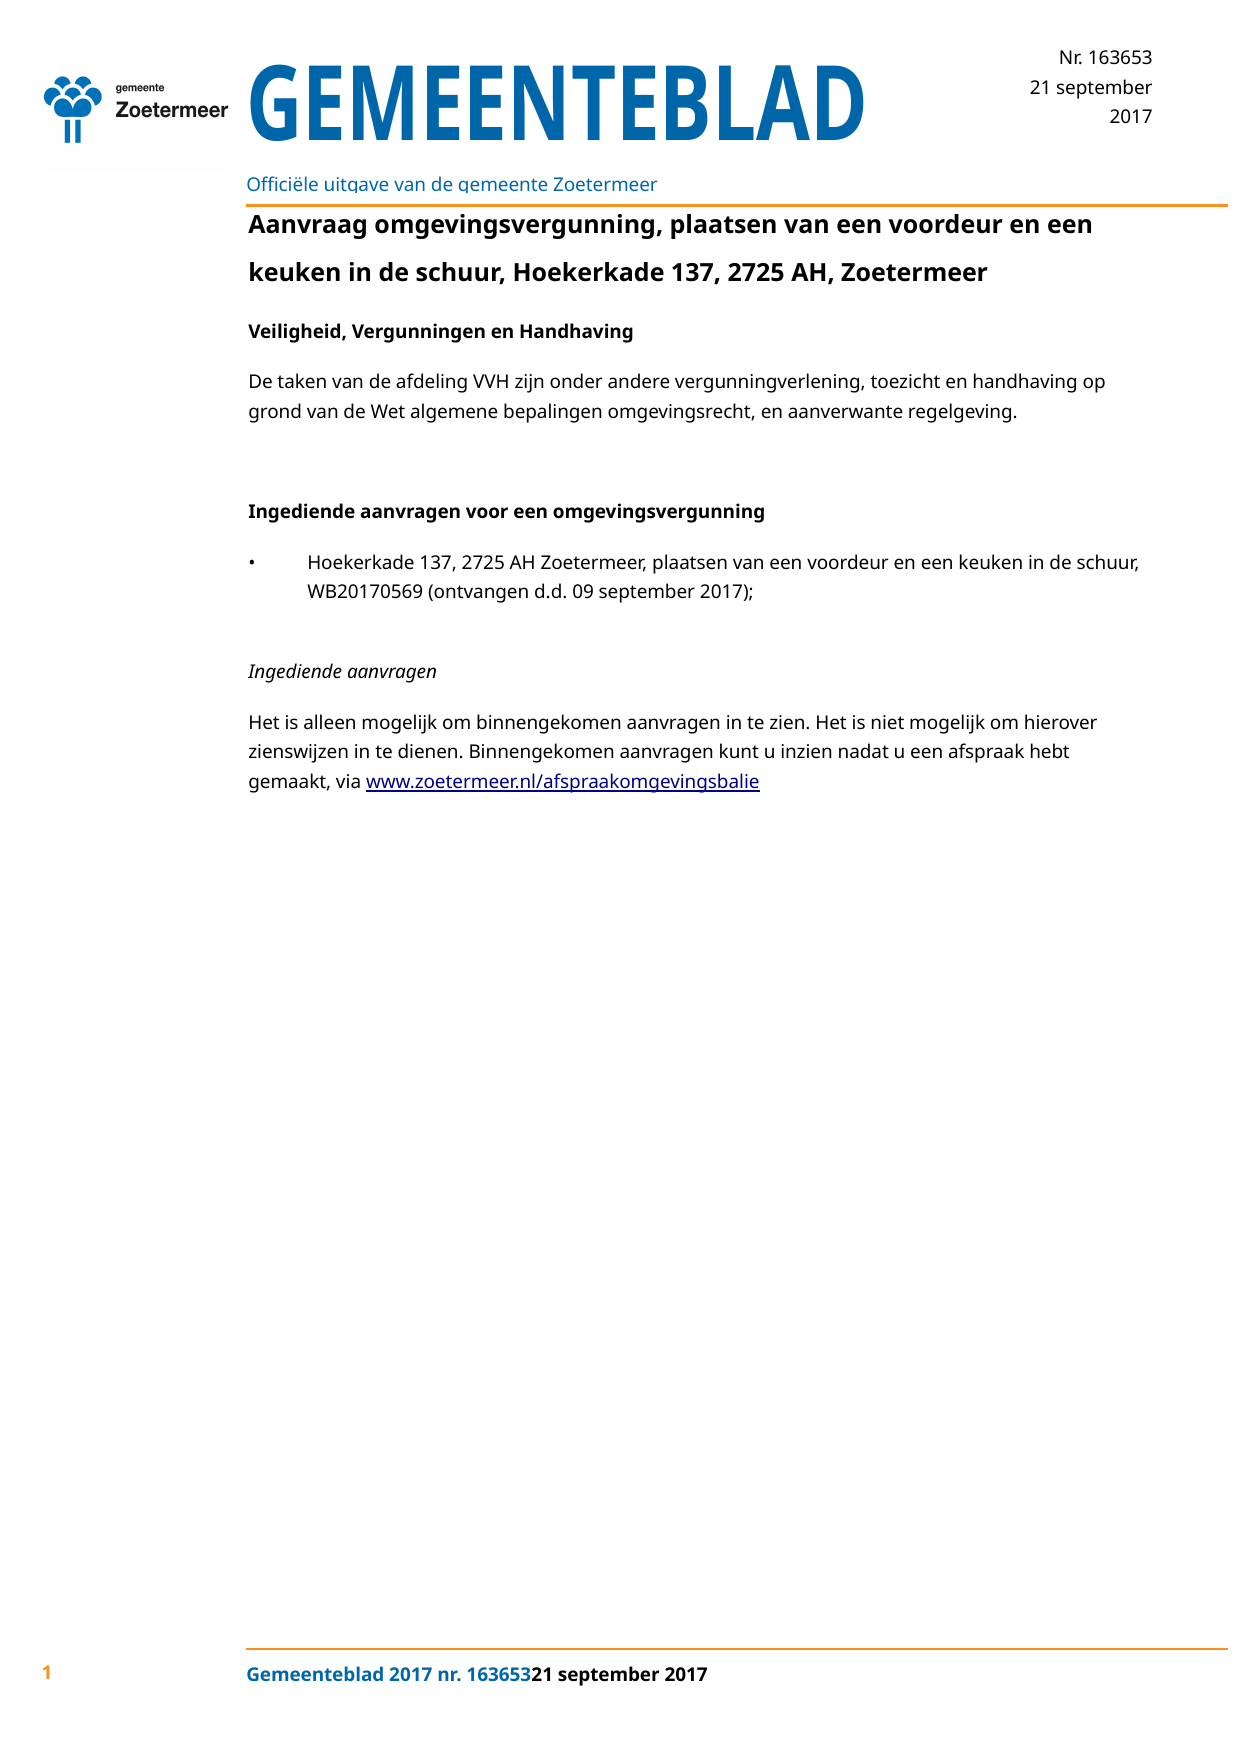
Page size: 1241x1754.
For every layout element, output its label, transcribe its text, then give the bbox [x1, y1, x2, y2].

text De taken van de afdeling VVH zijn onder andere vergunningverlening, toezicht en handhaving op grond van de Wet algemene bepalingen omgevingsrecht, en aanverwante regelgeving. [248, 368, 1152, 424]
text Ingediende aanvragen voor een omgevingsvergunning [248, 499, 1152, 524]
picture [41, 47, 231, 172]
text Veiligheid, Vergunningen en Handhaving [248, 318, 1152, 344]
text Het is alleen mogelijk om binnengekomen aanvragen in te zien. Het is niet mogelijk om hierover zienswijzen in te dienen. Binnengekomen aanvragen kunt u inzien nadat u een afspraak hebt gemaakt, via www.zoetermeer.nl/afspraakomgevingsbalie [248, 709, 1152, 794]
list Hoekerkade 137, 2725 AH Zoetermeer, plaatsen van een voordeur en een keuken in de schuur, WB20170569 (ontvangen d.d. 09 september 2017); [248, 549, 1152, 604]
text Aanvraag omgevingsvergunning, plaatsen van een voordeur en een keuken in de schuur, Hoekerkade 137, 2725 AH, Zoetermeer [248, 207, 1152, 288]
text Ingediende aanvragen [248, 659, 1152, 684]
